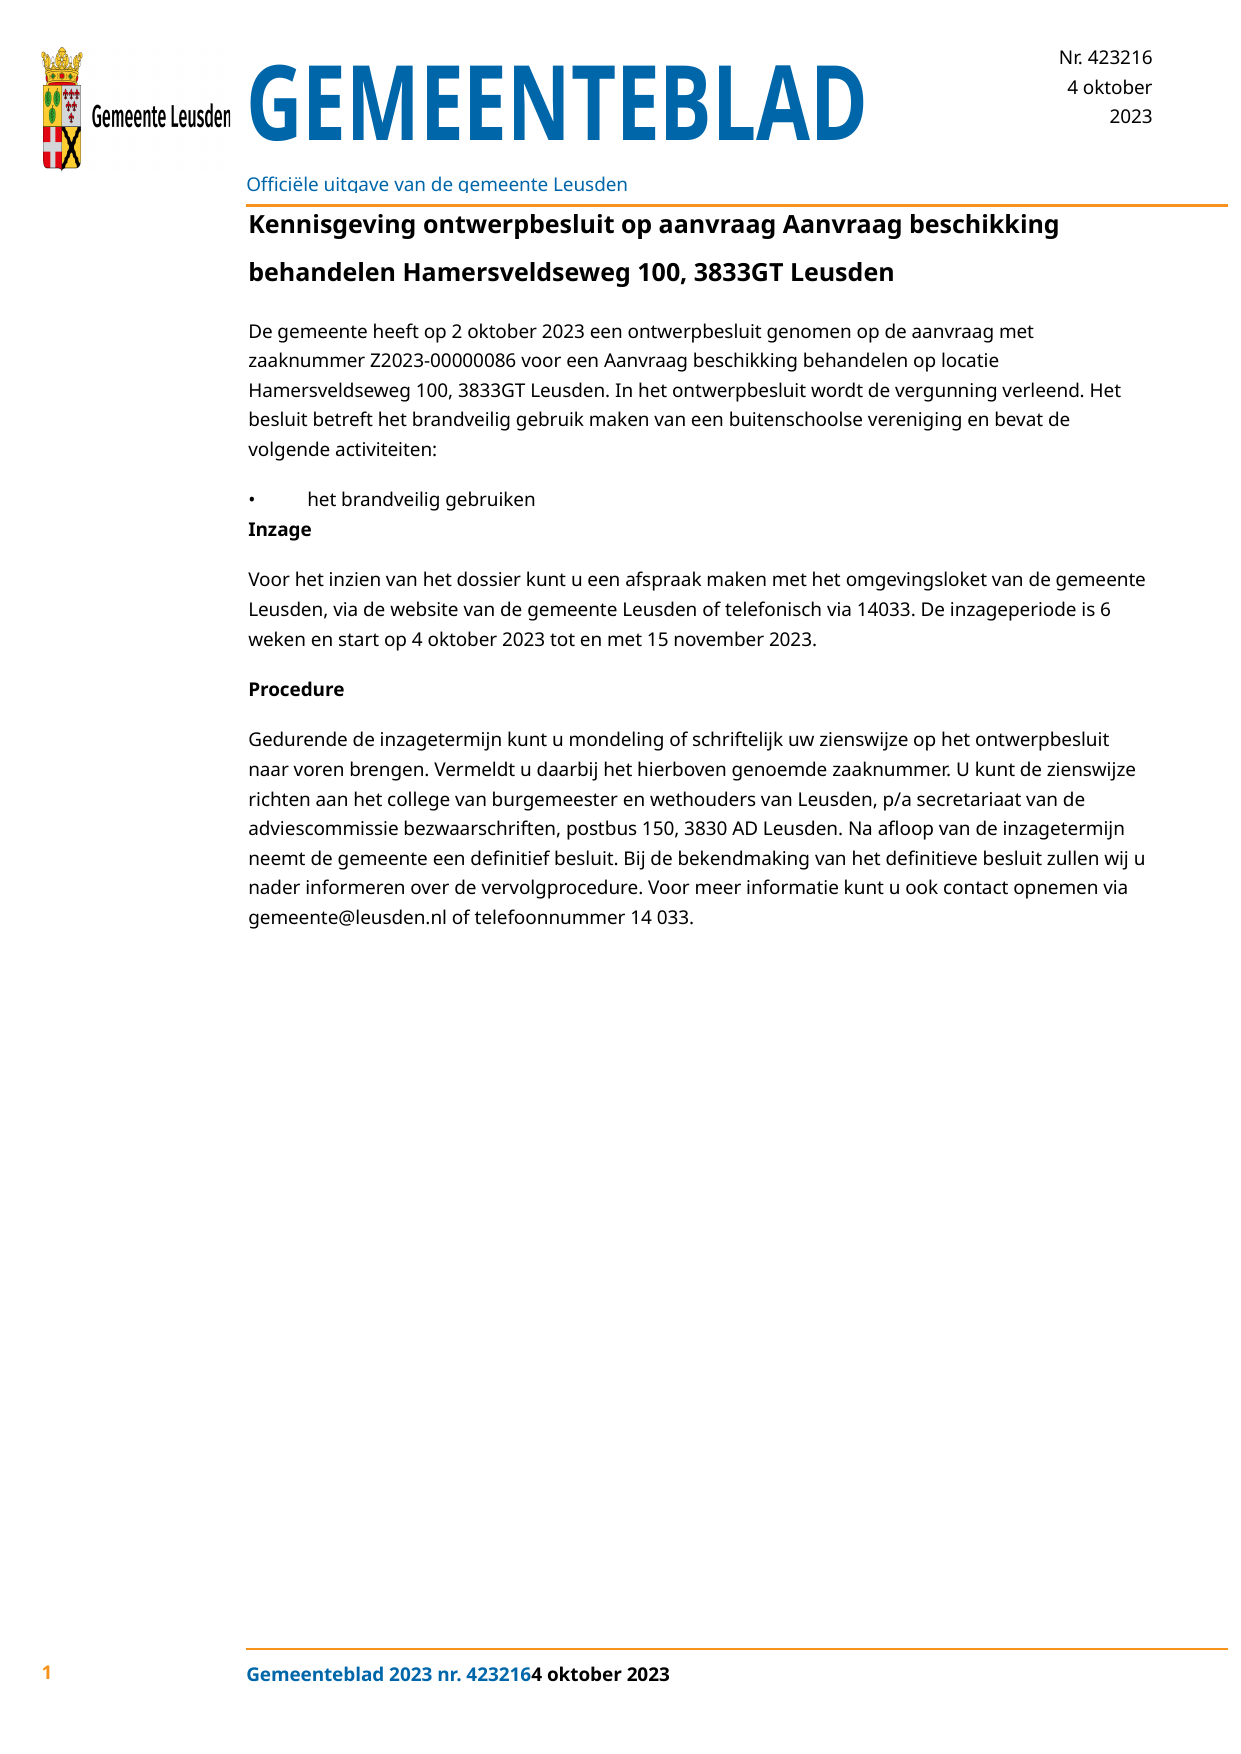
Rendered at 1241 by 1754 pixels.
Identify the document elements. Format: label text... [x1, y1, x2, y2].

text Kennisgeving ontwerpbesluit op aanvraag Aanvraag beschikking behandelen Hamersveldseweg 100, 3833GT Leusden [248, 207, 1152, 288]
picture [41, 47, 231, 172]
text De gemeente heeft op 2 oktober 2023 een ontwerpbesluit genomen op de aanvraag met zaaknummer Z2023-00000086 voor een Aanvraag beschikking behandelen op locatie Hamersveldseweg 100, 3833GT Leusden. In het ontwerpbesluit wordt de vergunning verleend. Het besluit betreft het brandveilig gebruik maken van een buitenschoolse vereniging en bevat de volgende activiteiten: [248, 318, 1152, 462]
text Inzage [248, 516, 1152, 542]
list het brandveilig gebruiken [248, 487, 1152, 512]
text Gedurende de inzagetermijn kunt u mondeling of schriftelijk uw zienswijze op het ontwerpbesluit naar voren brengen. Vermeldt u daarbij het hierboven genoemde zaaknummer. U kunt de zienswijze richten aan het college van burgemeester en wethouders van Leusden, p/a secretariaat van de adviescommissie bezwaarschriften, postbus 150, 3830 AD Leusden. Na afloop van de inzagetermijn neemt de gemeente een definitief besluit. Bij de bekendmaking van het definitieve besluit zullen wij u nader informeren over de vervolgprocedure. Voor meer informatie kunt u ook contact opnemen via gemeente@leusden.nl of telefoonnummer 14 033. [248, 727, 1152, 930]
text Voor het inzien van het dossier kunt u een afspraak maken met het omgevingsloket van de gemeente Leusden, via de website van de gemeente Leusden of telefonisch via 14033. De inzageperiode is 6 weken en start op 4 oktober 2023 tot en met 15 november 2023. [248, 567, 1152, 652]
text Procedure [248, 676, 1152, 702]
